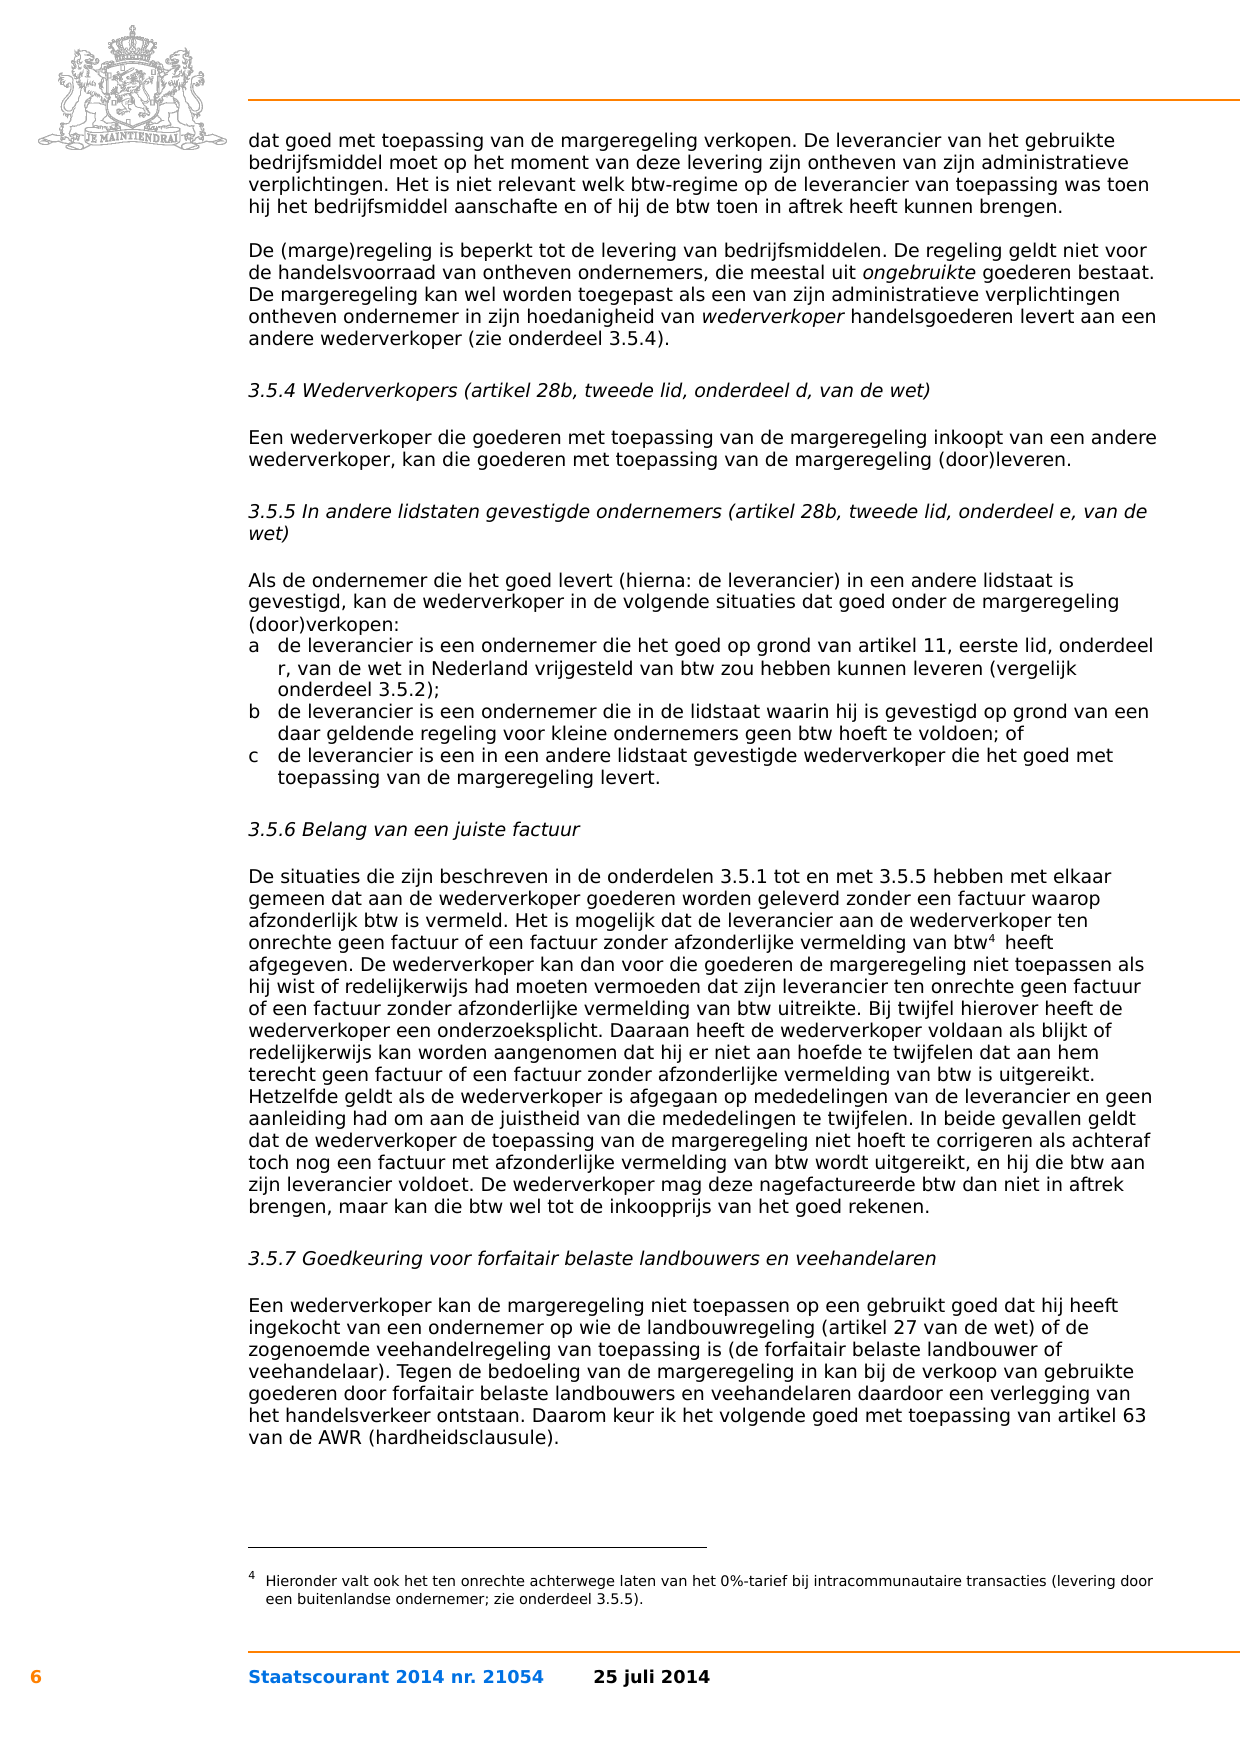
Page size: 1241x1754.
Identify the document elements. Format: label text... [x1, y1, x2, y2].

text De situaties die zijn beschreven in de onderdelen 3.5.1 tot en met 3.5.5 hebben met elkaar gemeen dat aan de wederverkoper goederen worden geleverd zonder een factuur waarop afzonderlijk btw is vermeld. Het is mogelijk dat de leverancier aan de wederverkoper ten onrechte geen factuur of een factuur zonder afzonderlijke vermelding van btw heeft afgegeven. De wederverkoper kan dan voor die goederen de margeregeling niet toepassen als hij wist of redelijkerwijs had moeten vermoeden dat zijn leverancier ten onrechte geen factuur of een factuur zonder afzonderlijke vermelding van btw uitreikte. Bij twijfel hierover heeft de wederverkoper een onderzoeksplicht. Daaraan heeft de wederverkoper voldaan als blijkt of redelijkerwijs kan worden aangenomen dat hij er niet aan hoefde te twijfelen dat aan hem terecht geen factuur of een factuur zonder afzonderlijke vermelding van btw is uitgereikt. Hetzelfde geldt als de wederverkoper is afgegaan op mededelingen van de leverancier en geen aanleiding had om aan de juistheid van die mededelingen te twijfelen. In beide gevallen geldt dat de wederverkoper de toepassing van de margeregeling niet hoeft te corrigeren als achteraf toch nog een factuur met afzonderlijke vermelding van btw wordt uitgereikt, en hij die btw aan zijn leverancier voldoet. De wederverkoper mag deze nagefactureerde btw dan niet in aftrek brengen, maar kan die btw wel tot de inkoopprijs van het goed rekenen. [248, 866, 1163, 1218]
text Een wederverkoper die goederen met toepassing van de margeregeling inkoopt van een andere wederverkoper, kan die goederen met toepassing van de margeregeling (door)leveren. [248, 427, 1163, 471]
text dat goed met toepassing van de margeregeling verkopen. De leverancier van het gebruikte bedrijfsmiddel moet op het moment van deze levering zijn ontheven van zijn administratieve verplichtingen. Het is niet relevant welk btw-regime op de leverancier van toepassing was toen hij het bedrijfsmiddel aanschafte en of hij de btw toen in aftrek heeft kunnen brengen. [248, 130, 1163, 218]
text De (marge)regeling is beperkt tot de levering van bedrijfsmiddelen. De regeling geldt niet voor de handelsvoorraad van ontheven ondernemers, die meestal uit ongebruikte goederen bestaat. De margeregeling kan wel worden toegepast als een van zijn administratieve verplichtingen ontheven ondernemer in zijn hoedanigheid van wederverkoper handelsgoederen levert aan een andere wederverkoper (zie onderdeel 3.5.4). [248, 240, 1163, 349]
text Een wederverkoper kan de margeregeling niet toepassen op een gebruikt goed dat hij heeft ingekocht van een ondernemer op wie de landbouwregeling (artikel 27 van de wet) of de zogenoemde veehandelregeling van toepassing is (de forfaitair belaste landbouwer of veehandelaar). Tegen de bedoeling van de margeregeling in kan bij de verkoop van gebruikte goederen door forfaitair belaste landbouwers en veehandelaren daardoor een verlegging van het handelsverkeer ontstaan. Daarom keur ik het volgende goed met toepassing van artikel 63 van de AWR (hardheidsclausule). [248, 1295, 1163, 1449]
text c de leverancier is een in een andere lidstaat gevestigde wederverkoper die het goed met toepassing van de margeregeling levert. [248, 745, 1163, 789]
subtitle 3.5.6 Belang van een juiste factuur [248, 819, 1163, 841]
subtitle 3.5.7 Goedkeuring voor forfaitair belaste landbouwers en veehandelaren [248, 1248, 1163, 1270]
subtitle 3.5.5 In andere lidstaten gevestigde ondernemers (artikel 28b, tweede lid, onderdeel e, van de wet) [248, 501, 1163, 544]
picture [38, 25, 227, 150]
text Als de ondernemer die het goed levert (hierna: de leverancier) in een andere lidstaat is gevestigd, kan de wederverkoper in de volgende situaties dat goed onder de margeregeling (door)verkopen: [248, 569, 1163, 635]
text b de leverancier is een ondernemer die in de lidstaat waarin hij is gevestigd op grond van een daar geldende regeling voor kleine ondernemers geen btw hoeft te voldoen; of [248, 701, 1163, 745]
text Hieronder valt ook het ten onrechte achterwege laten van het 0%-tarief bij intracommunautaire transacties (levering door een buitenlandse ondernemer; zie onderdeel 3.5.5). [248, 1569, 1163, 1608]
subtitle 3.5.4 Wederverkopers (artikel 28b, tweede lid, onderdeel d, van de wet) [248, 379, 1163, 402]
text a de leverancier is een ondernemer die het goed op grond van artikel 11, eerste lid, onderdeel r, van de wet in Nederland vrijgesteld van btw zou hebben kunnen leveren (vergelijk onderdeel 3.5.2); [248, 635, 1163, 701]
